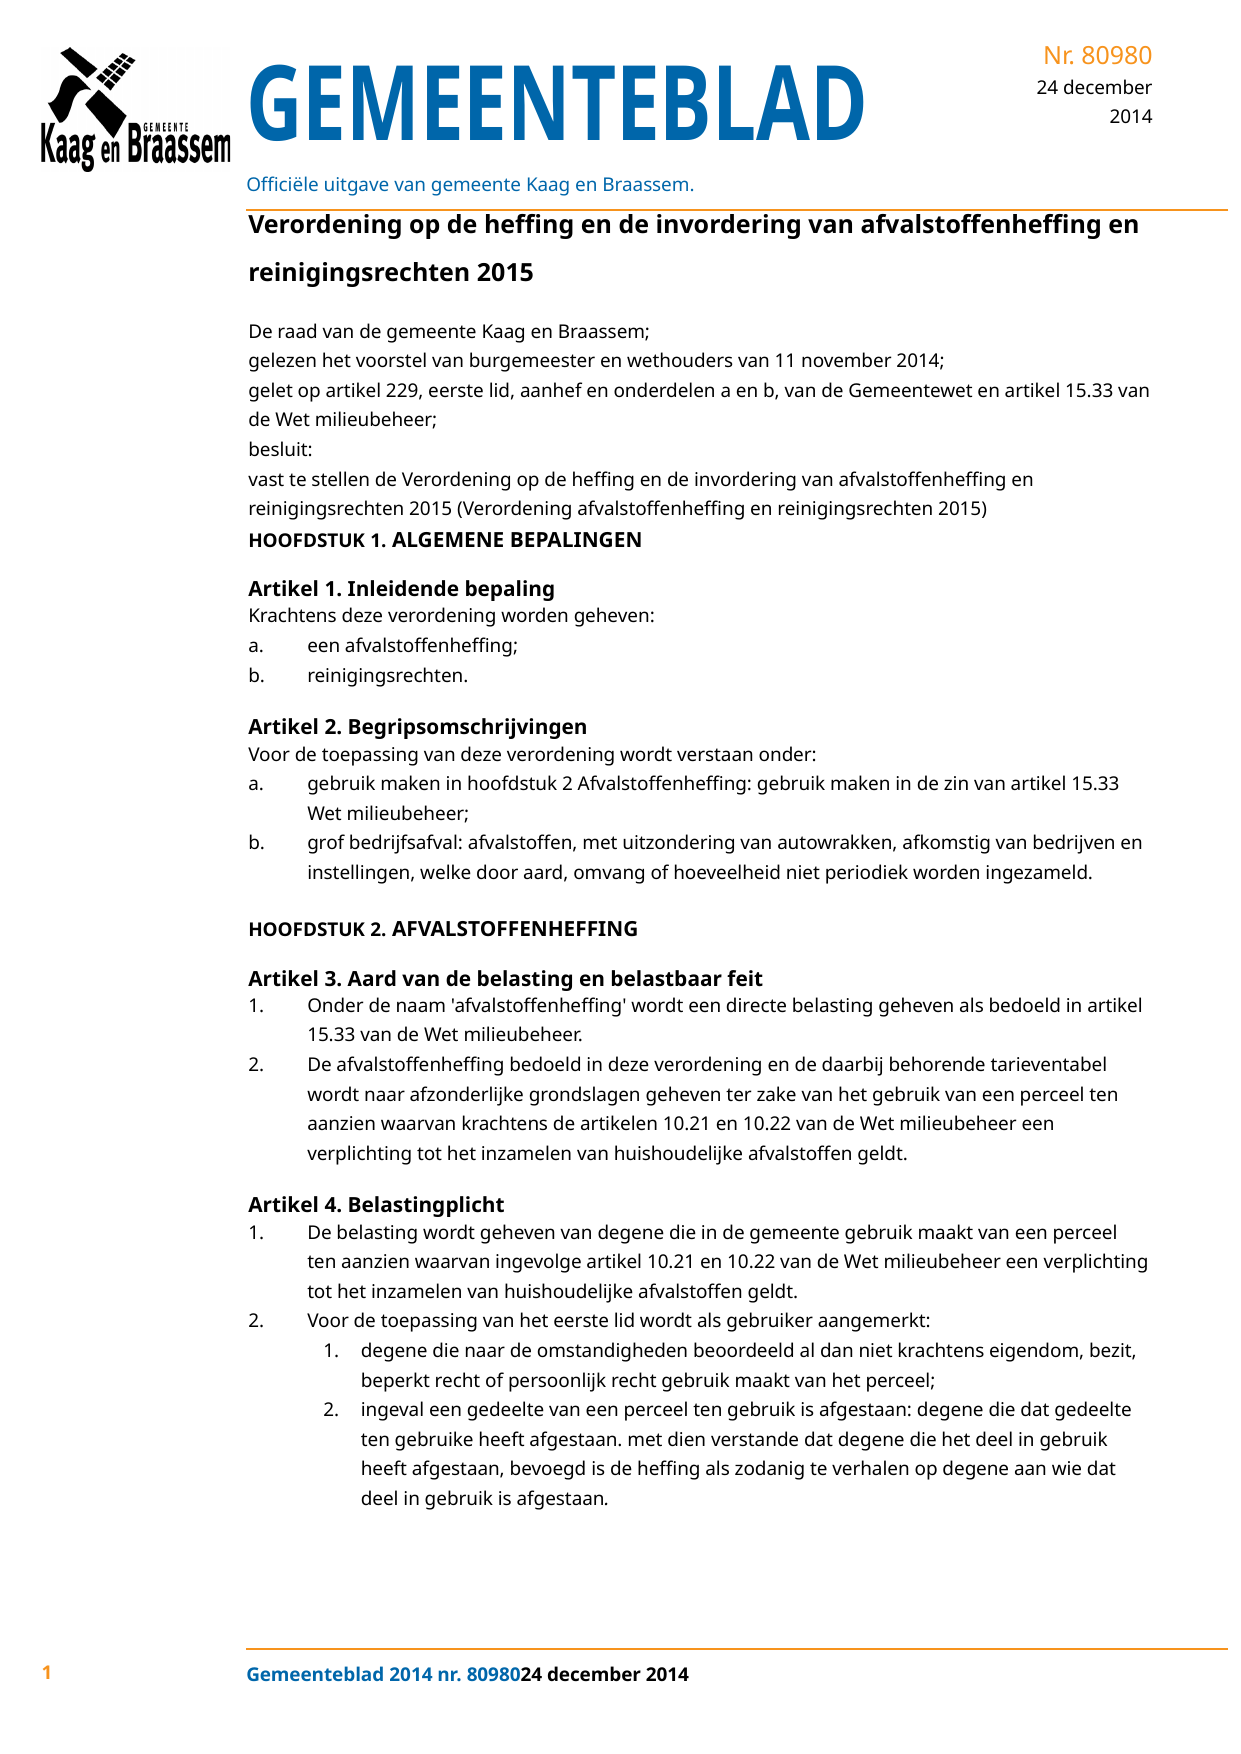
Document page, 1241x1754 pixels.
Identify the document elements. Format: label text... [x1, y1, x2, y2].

text Artikel 4. Belastingplicht [248, 1190, 1152, 1219]
list De afvalstoffenheffing bedoeld in deze verordening en de daarbij behorende tarieventabel wordt naar afzonderlijke grondslagen geheven ter zake van het gebruik van een perceel ten aanzien waarvan krachtens de artikelen 10.21 en 10.22 van de Wet milieubeheer een verplichting tot het inzamelen van huishoudelijke afvalstoffen geldt. [248, 1051, 1152, 1166]
list Onder de naam 'afvalstoffenheffing' wordt een directe belasting geheven als bedoeld in artikel 15.33 van de Wet milieubeheer. [248, 992, 1152, 1047]
text HOOFDSTUK 2. AFVALSTOFFENHEFFING [248, 914, 1152, 943]
text Verordening op de heffing en de invordering van afvalstoffenheffing en reinigingsrechten 2015 [248, 211, 1152, 288]
list een afvalstoffenheffing; [248, 632, 1152, 658]
list grof bedrijfsafval: afvalstoffen, met uitzondering van autowrakken, afkomstig van bedrijven en instellingen, welke door aard, omvang of hoeveelheid niet periodiek worden ingezameld. [248, 829, 1152, 885]
text Artikel 2. Begripsomschrijvingen [248, 712, 1152, 741]
list degene die naar de omstandigheden beoordeeld al dan niet krachtens eigendom, bezit, beperkt recht of persoonlijk recht gebruik maakt van het perceel; [323, 1337, 1152, 1392]
text Artikel 1. Inleidende bepaling [248, 574, 1152, 603]
text vast te stellen de Verordening op de heffing en de invordering van afvalstoffenheffing en reinigingsrechten 2015 (Verordening afvalstoffenheffing en reinigingsrechten 2015) [248, 466, 1152, 521]
text HOOFDSTUK 1. ALGEMENE BEPALINGEN [248, 525, 1152, 553]
text Voor de toepassing van deze verordening wordt verstaan onder: [248, 741, 1152, 766]
list Voor de toepassing van het eerste lid wordt als gebruiker aangemerkt: [248, 1308, 1152, 1333]
list ingeval een gedeelte van een perceel ten gebruik is afgestaan: degene die dat gedeelte ten gebruike heeft afgestaan. met dien verstande dat degene die het deel in gebruik heeft afgestaan, bevoegd is de heffing als zodanig te verhalen op degene aan wie dat deel in gebruik is afgestaan. [323, 1396, 1152, 1511]
text gelet op artikel 229, eerste lid, aanhef en onderdelen a en b, van de Gemeentewet en artikel 15.33 van de Wet milieubeheer; [248, 377, 1152, 432]
list De belasting wordt geheven van degene die in de gemeente gebruik maakt van een perceel ten aanzien waarvan ingevolge artikel 10.21 en 10.22 van de Wet milieubeheer een verplichting tot het inzamelen van huishoudelijke afvalstoffen geldt. [248, 1219, 1152, 1304]
text Krachtens deze verordening worden geheven: [248, 603, 1152, 628]
text besluit: [248, 436, 1152, 462]
text De raad van de gemeente Kaag en Braassem; [248, 318, 1152, 344]
picture [41, 47, 231, 172]
list reinigingsrechten. [248, 662, 1152, 688]
list gebruik maken in hoofdstuk 2 Afvalstoffenheffing: gebruik maken in de zin van artikel 15.33 Wet milieubeheer; [248, 770, 1152, 826]
text Artikel 3. Aard van de belasting en belastbaar feit [248, 964, 1152, 992]
text gelezen het voorstel van burgemeester en wethouders van 11 november 2014; [248, 347, 1152, 373]
